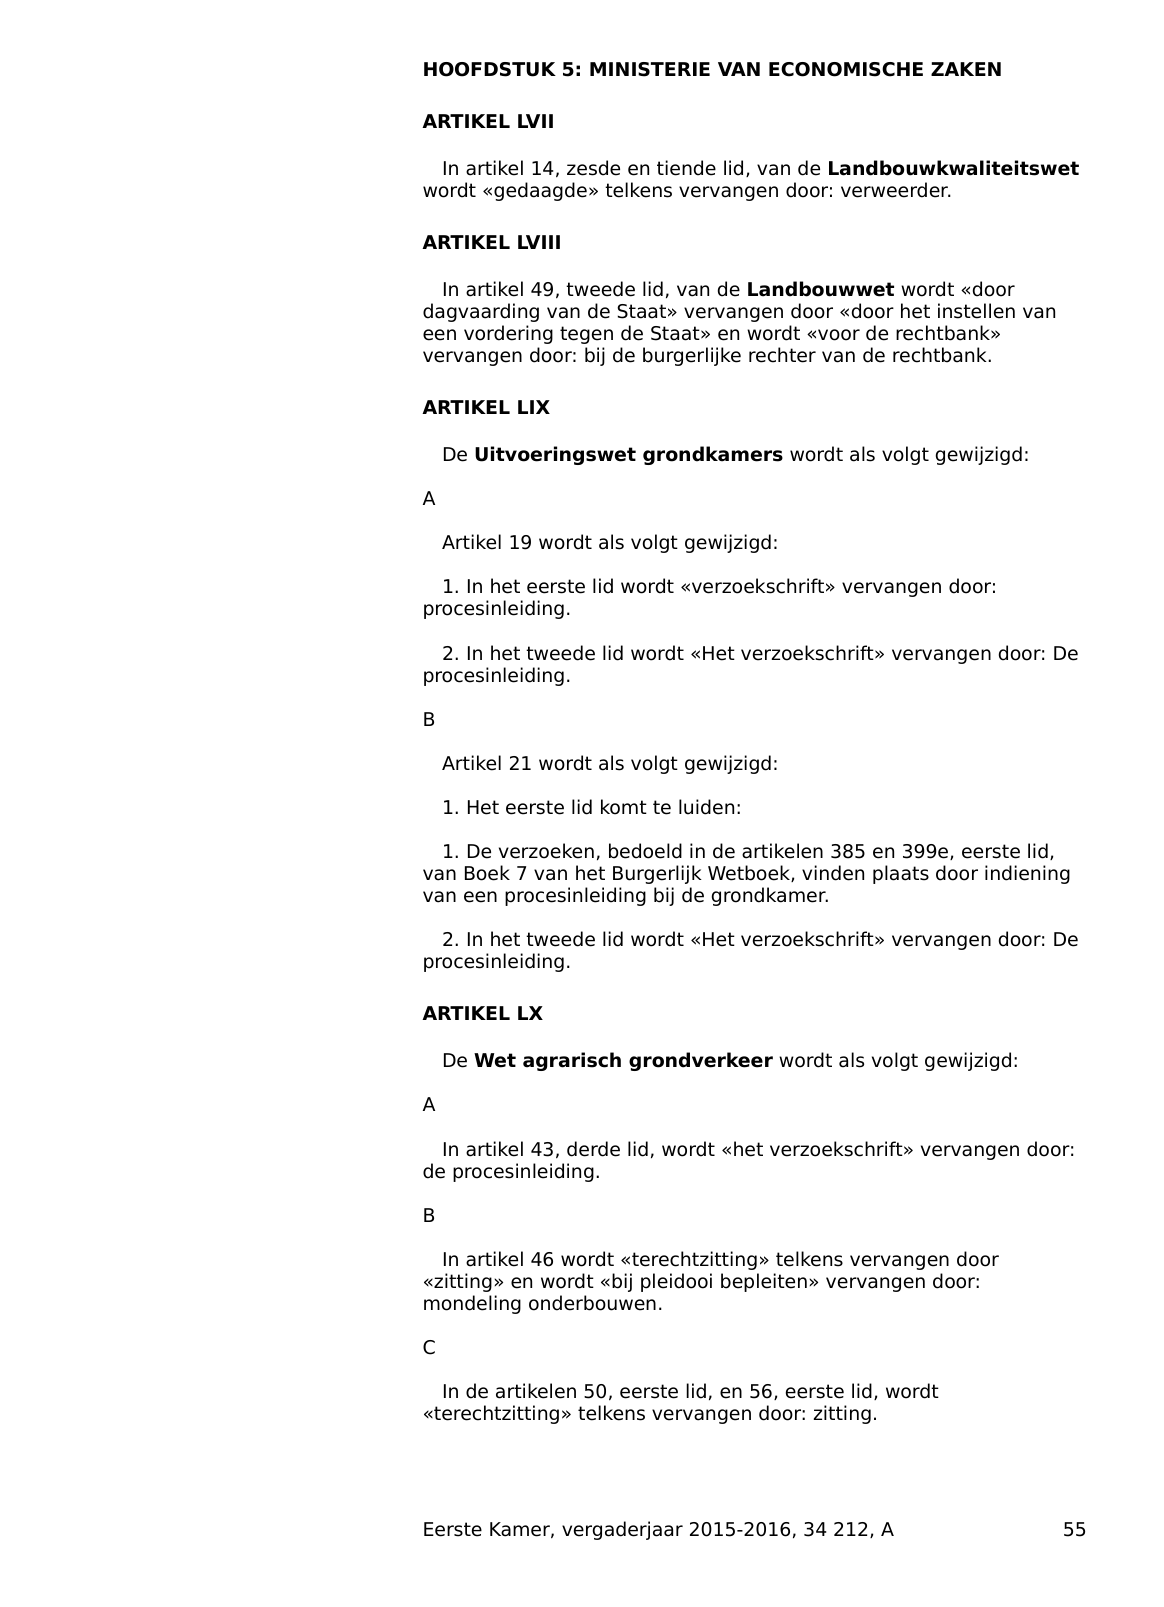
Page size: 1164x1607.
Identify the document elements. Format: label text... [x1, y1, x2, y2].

text Artikel 21 wordt als volgt gewijzigd: [422, 753, 1087, 775]
text C [422, 1337, 1087, 1359]
text In artikel 46 wordt «terechtzitting» telkens vervangen door «zitting» en wordt «bij pleidooi bepleiten» vervangen door: mondeling onderbouwen. [422, 1249, 1087, 1315]
text De Wet agrarisch grondverkeer wordt als volgt gewijzigd: [422, 1050, 1087, 1072]
text 1. De verzoeken, bedoeld in de artikelen 385 en 399e, eerste lid, van Boek 7 van het Burgerlijk Wetboek, vinden plaats door indiening van een procesinleiding bij de grondkamer. [422, 841, 1087, 907]
text B [422, 1205, 1087, 1227]
text Artikel 19 wordt als volgt gewijzigd: [422, 532, 1087, 554]
text In artikel 43, derde lid, wordt «het verzoekschrift» vervangen door: de procesinleiding. [422, 1138, 1087, 1182]
text De Uitvoeringswet grondkamers wordt als volgt gewijzigd: [422, 444, 1087, 466]
subtitle ARTIKEL LX [422, 1003, 1087, 1025]
text 2. In het tweede lid wordt «Het verzoekschrift» vervangen door: De procesinleiding. [422, 642, 1087, 686]
subtitle HOOFDSTUK 5: MINISTERIE VAN ECONOMISCHE ZAKEN [422, 59, 1087, 81]
text A [422, 1094, 1087, 1116]
subtitle ARTIKEL LVIII [422, 232, 1087, 254]
subtitle ARTIKEL LIX [422, 397, 1087, 419]
text A [422, 488, 1087, 510]
text B [422, 709, 1087, 731]
text In artikel 49, tweede lid, van de Landbouwwet wordt «door dagvaarding van de Staat» vervangen door «door het instellen van een vordering tegen de Staat» en wordt «voor de rechtbank» vervangen door: bij de burgerlijke rechter van de rechtbank. [422, 279, 1087, 367]
text In artikel 14, zesde en tiende lid, van de Landbouwkwaliteitswet wordt «gedaagde» telkens vervangen door: verweerder. [422, 158, 1087, 202]
subtitle ARTIKEL LVII [422, 111, 1087, 133]
text In de artikelen 50, eerste lid, en 56, eerste lid, wordt «terechtzitting» telkens vervangen door: zitting. [422, 1381, 1087, 1425]
text 1. Het eerste lid komt te luiden: [422, 797, 1087, 819]
text 1. In het eerste lid wordt «verzoekschrift» vervangen door: procesinleiding. [422, 576, 1087, 620]
text 2. In het tweede lid wordt «Het verzoekschrift» vervangen door: De procesinleiding. [422, 929, 1087, 973]
